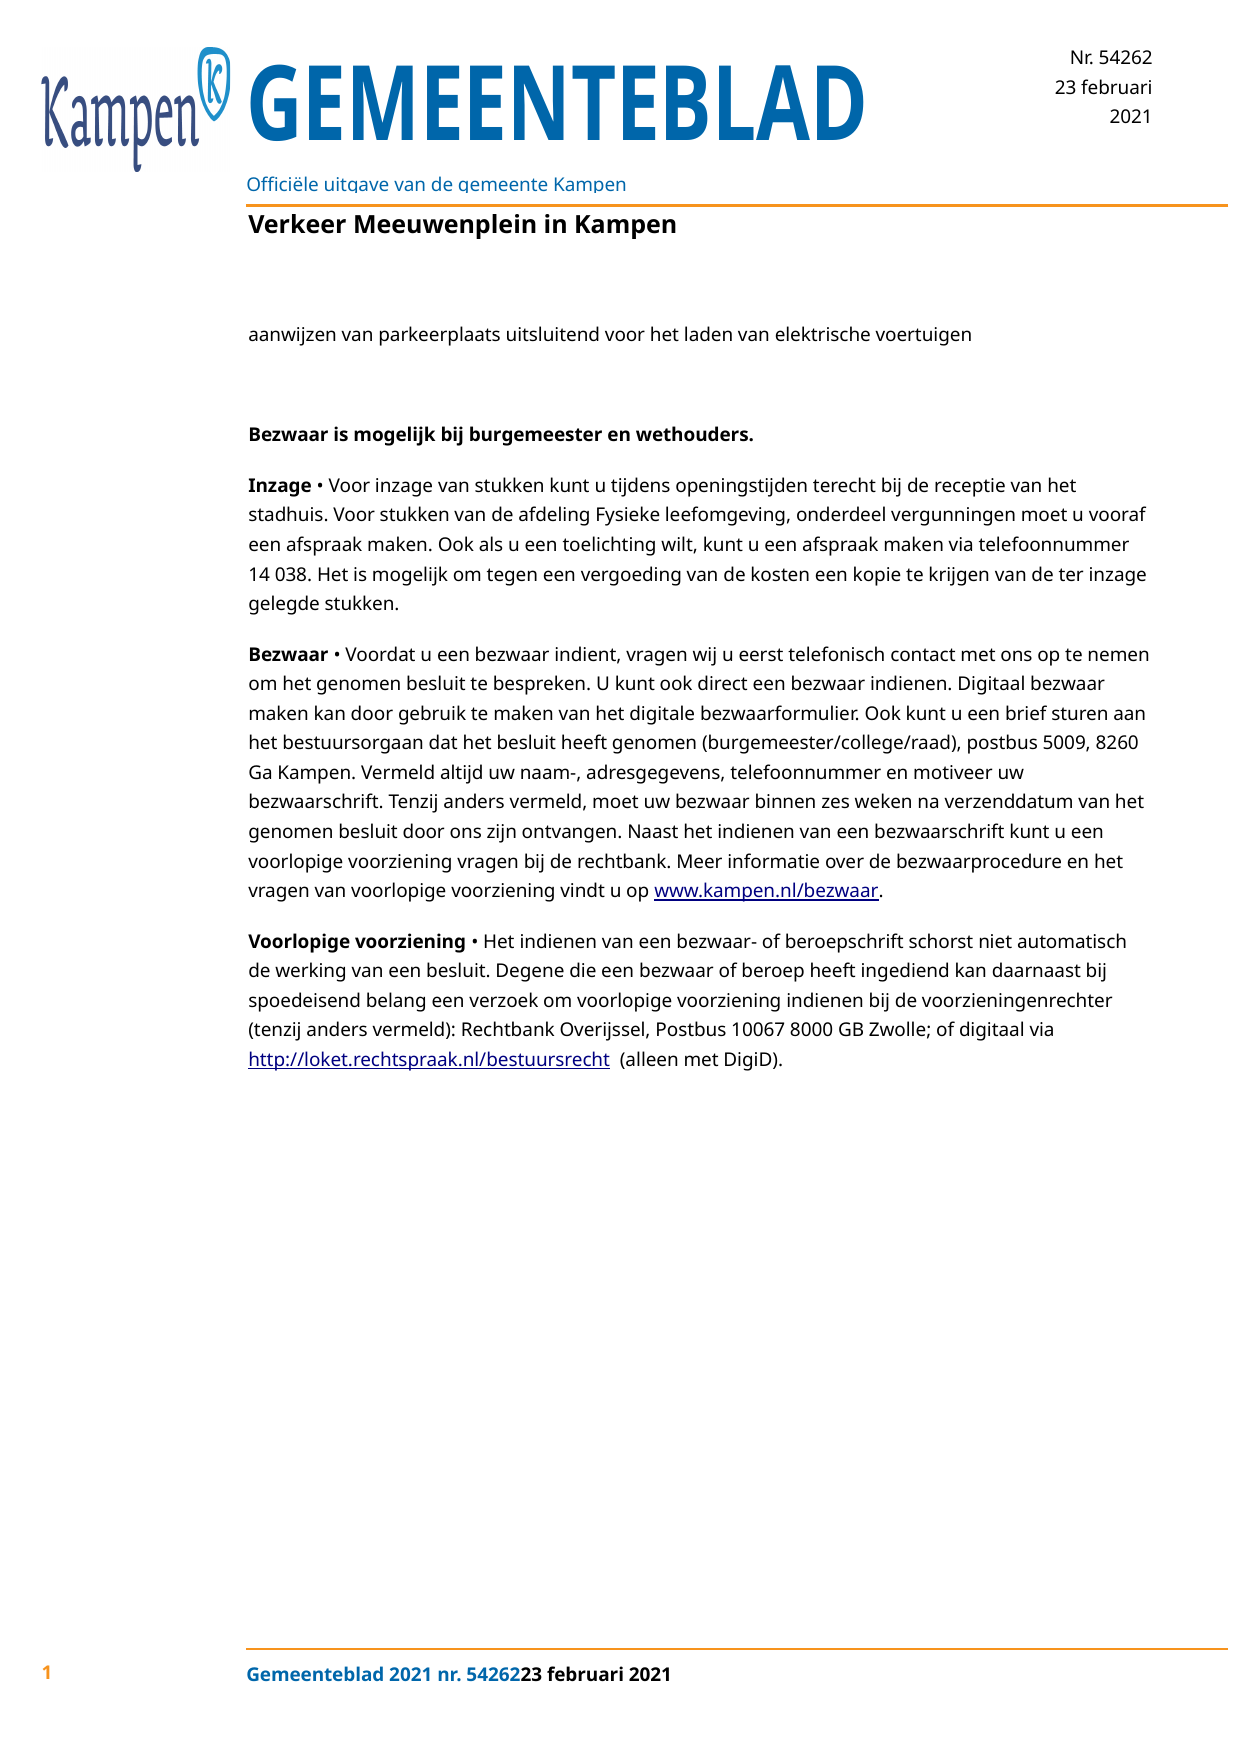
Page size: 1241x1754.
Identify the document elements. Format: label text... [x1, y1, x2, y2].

text aanwijzen van parkeerplaats uitsluitend voor het laden van elektrische voertuigen [248, 321, 1152, 346]
text Voorlopige voorziening • Het indienen van een bezwaar- of beroepschrift schorst niet automatisch de werking van een besluit. Degene die een bezwaar of beroep heeft ingediend kan daarnaast bij spoedeisend belang een verzoek om voorlopige voorziening indienen bij de voorzieningenrechter (tenzij anders vermeld): Rechtbank Overijssel, Postbus 10067 8000 GB Zwolle; of digitaal via http://loket.rechtspraak.nl/bestuursrecht (alleen met DigiD). [248, 928, 1152, 1072]
text Inzage • Voor inzage van stukken kunt u tijdens openingstijden terecht bij de receptie van het stadhuis. Voor stukken van de afdeling Fysieke leefomgeving, onderdeel vergunningen moet u vooraf een afspraak maken. Ook als u een toelichting wilt, kunt u een afspraak maken via telefoonnummer 14 038. Het is mogelijk om tegen een vergoeding van de kosten een kopie te krijgen van de ter inzage gelegde stukken. [248, 472, 1152, 616]
text Bezwaar is mogelijk bij burgemeester en wethouders. [248, 422, 1152, 447]
text Bezwaar • Voordat u een bezwaar indient, vragen wij u eerst telefonisch contact met ons op te nemen om het genomen besluit te bespreken. U kunt ook direct een bezwaar indienen. Digitaal bezwaar maken kan door gebruik te maken van het digitale bezwaarformulier. Ook kunt u een brief sturen aan het bestuursorgaan dat het besluit heeft genomen (burgemeester/college/raad), postbus 5009, 8260 Ga Kampen. Vermeld altijd uw naam-, adresgegevens, telefoonnummer en motiveer uw bezwaarschrift. Tenzij anders vermeld, moet uw bezwaar binnen zes weken na verzenddatum van het genomen besluit door ons zijn ontvangen. Naast het indienen van een bezwaarschrift kunt u een voorlopige voorziening vragen bij de rechtbank. Meer informatie over de bezwaarprocedure en het vragen van voorlopige voorziening vindt u op www.kampen.nl/bezwaar. [248, 641, 1152, 903]
text Verkeer Meeuwenplein in Kampen [248, 207, 1152, 241]
picture [41, 47, 231, 172]
